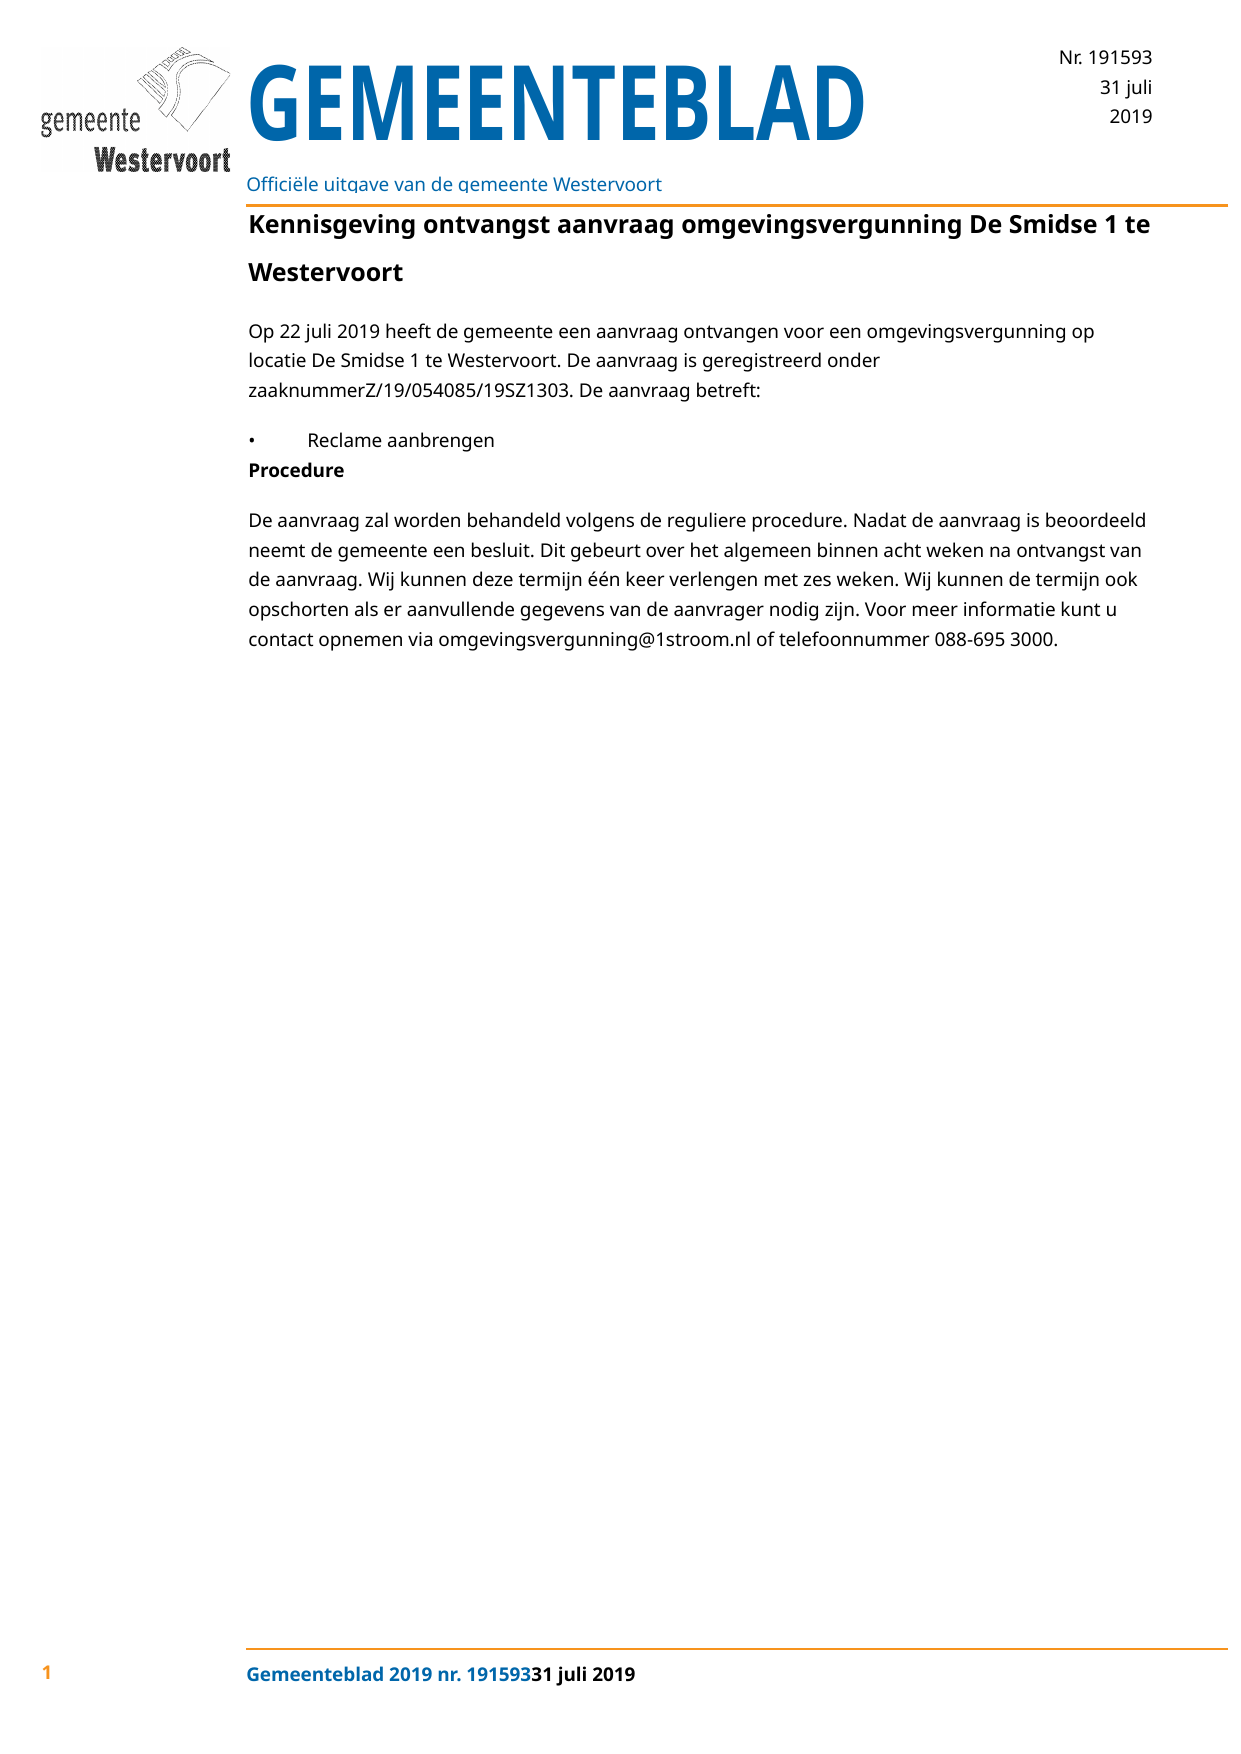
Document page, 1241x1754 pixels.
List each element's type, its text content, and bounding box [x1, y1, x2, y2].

text Kennisgeving ontvangst aanvraag omgevingsvergunning De Smidse 1 te Westervoort [248, 207, 1152, 288]
picture [41, 47, 231, 172]
text Procedure [248, 457, 1152, 483]
text De aanvraag zal worden behandeld volgens de reguliere procedure. Nadat de aanvraag is beoordeeld neemt de gemeente een besluit. Dit gebeurt over het algemeen binnen acht weken na ontvangst van de aanvraag. Wij kunnen deze termijn één keer verlengen met zes weken. Wij kunnen de termijn ook opschorten als er aanvullende gegevens van de aanvrager nodig zijn. Voor meer informatie kunt u contact opnemen via omgevingsvergunning@1stroom.nl of telefoonnummer 088-695 3000. [248, 507, 1152, 652]
list Reclame aanbrengen [248, 427, 1152, 453]
text Op 22 juli 2019 heeft de gemeente een aanvraag ontvangen voor een omgevingsvergunning op locatie De Smidse 1 te Westervoort. De aanvraag is geregistreerd onder zaaknummerZ/19/054085/19SZ1303. De aanvraag betreft: [248, 318, 1152, 403]
